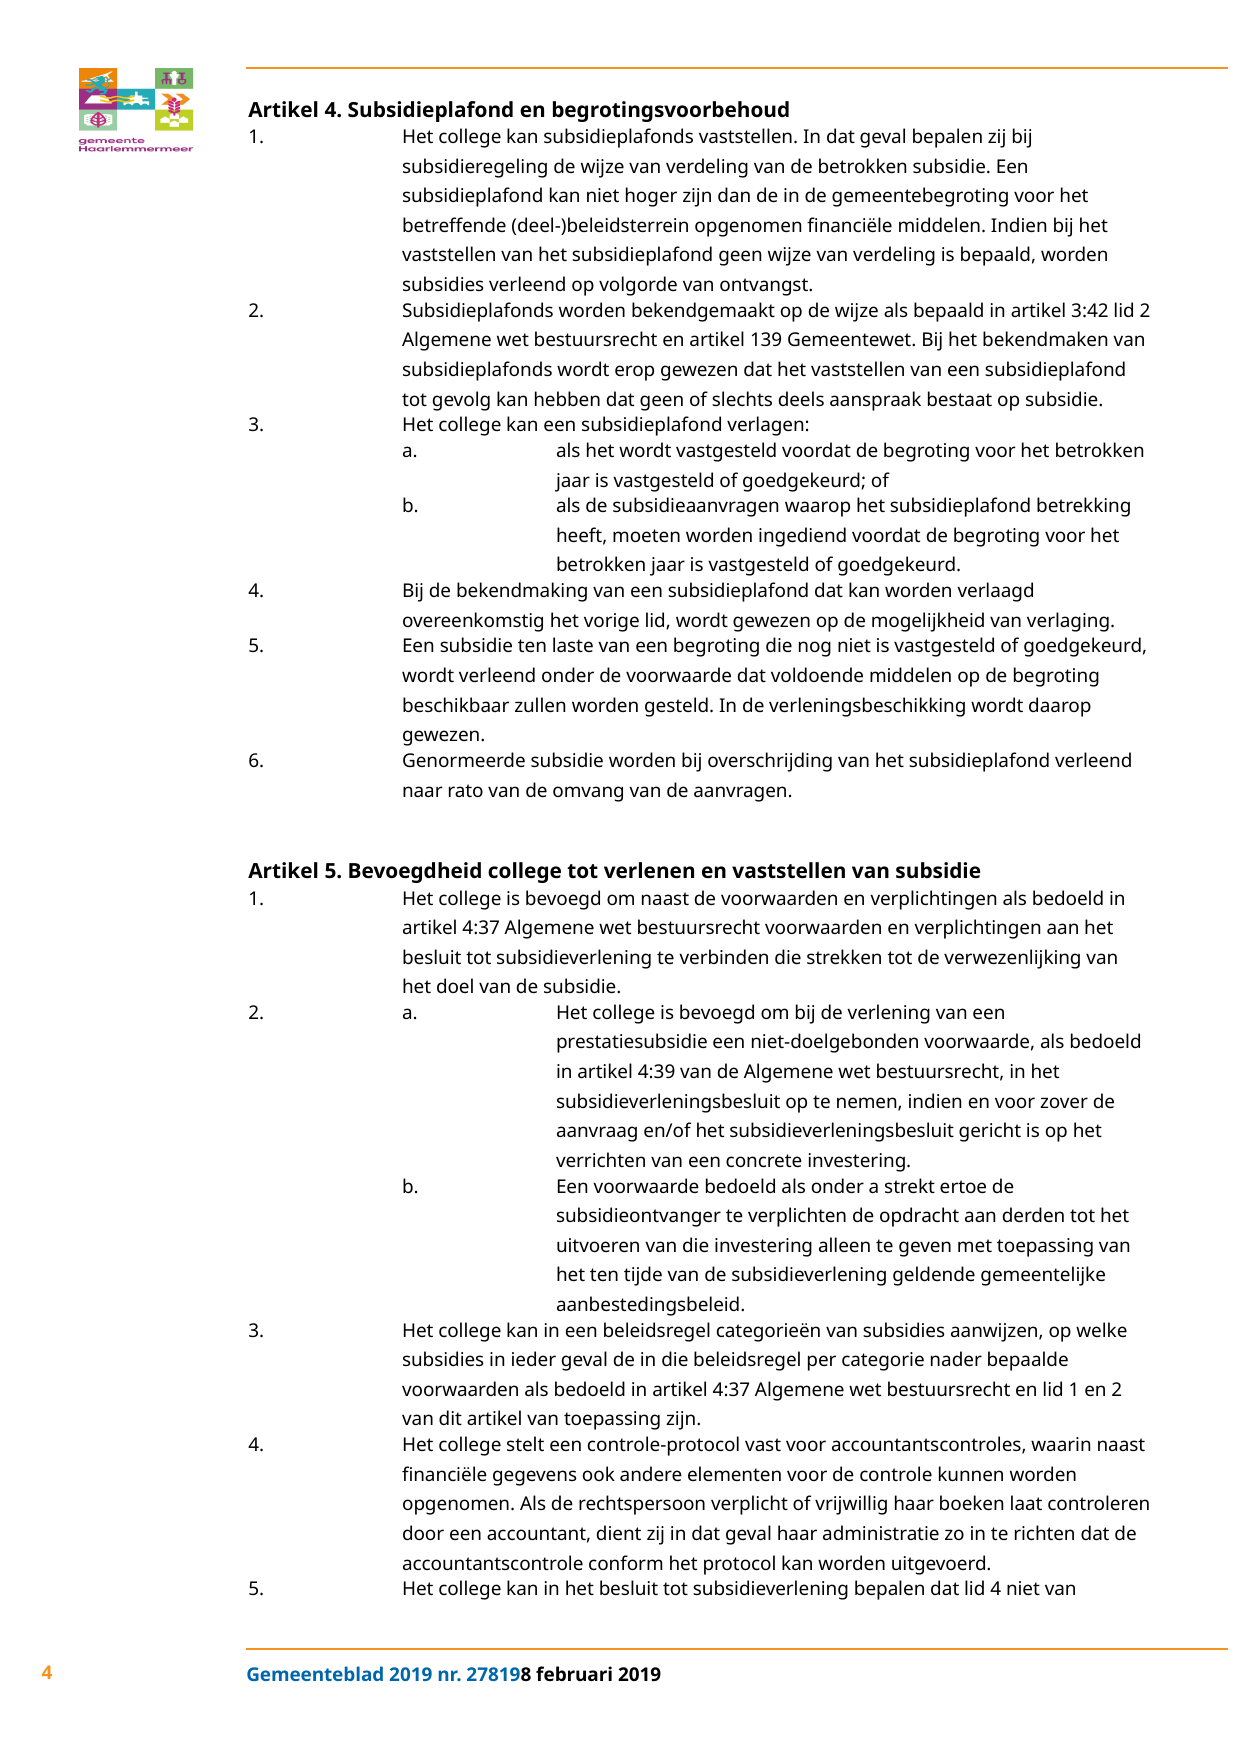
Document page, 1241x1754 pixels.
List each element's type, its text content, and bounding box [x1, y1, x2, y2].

table_cell 4. [248, 578, 402, 633]
table_cell Bij de bekendmaking van een subsidieplafond dat kan worden verlaagd overeenkomstig het vorige lid, wordt gewezen op de mogelijkheid van verlaging. [402, 578, 1152, 633]
table_cell Het college kan een subsidieplafond verlagen: [402, 411, 1152, 437]
table_cell Subsidieplafonds worden bekendgemaakt op de wijze als bepaald in artikel 3:42 lid 2 Algemene wet bestuursrecht en artikel 139 Gemeentewet. Bij het bekendmaken van subsidieplafonds wordt erop gewezen dat het vaststellen van een subsidieplafond tot gevolg kan hebben dat geen of slechts deels aanspraak bestaat op subsidie. [402, 297, 1152, 411]
table_cell als het wordt vastgesteld voordat de begroting voor het betrokken jaar is vastgesteld of goedgekeurd; of [556, 437, 1152, 492]
table_cell Het college kan in het besluit tot subsidieverlening bepalen dat lid 4 niet van [402, 1575, 1152, 1601]
table_cell b. [402, 493, 556, 577]
table_cell a. [402, 999, 556, 1173]
table_cell 3. [248, 1317, 402, 1431]
table_cell 6. [248, 747, 402, 832]
table_header Het college is bevoegd om naast de voorwaarden en verplichtingen als bedoeld in artikel 4:37 Algemene wet bestuursrecht voorwaarden en verplichtingen aan het besluit tot subsidieverlening te verbinden die strekken tot de verwezenlijking van het doel van de subsidie. [402, 885, 1152, 999]
table_cell 2. [248, 297, 402, 411]
picture [41, 47, 231, 172]
text Artikel 4. Subsidieplafond en begrotingsvoorbehoud [248, 95, 1152, 123]
text Artikel 5. Bevoegdheid college tot verlenen en vaststellen van subsidie [248, 856, 1152, 884]
table_cell als de subsidieaanvragen waarop het subsidieplafond betrekking heeft, moeten worden ingediend voordat de begroting voor het betrokken jaar is vastgesteld of goedgekeurd. [556, 493, 1152, 577]
table_cell Genormeerde subsidie worden bij overschrijding van het subsidieplafond verleend naar rato van de omvang van de aanvragen. [402, 747, 1152, 832]
table_cell 4. [248, 1431, 402, 1575]
table_cell 5. [248, 1575, 402, 1601]
table_cell 5. [248, 633, 402, 747]
table_cell b. [402, 1173, 556, 1317]
table_cell Het college kan in een beleidsregel categorieën van subsidies aanwijzen, op welke subsidies in ieder geval de in die beleidsregel per categorie nader bepaalde voorwaarden als bedoeld in artikel 4:37 Algemene wet bestuursrecht en lid 1 en 2 van dit artikel van toepassing zijn. [402, 1317, 1152, 1431]
table_cell a. [402, 437, 556, 492]
table_header 1. [248, 123, 402, 297]
table_cell [248, 1173, 402, 1317]
table_cell Een subsidie ten laste van een begroting die nog niet is vastgesteld of goedgekeurd, wordt verleend onder de voorwaarde dat voldoende middelen op de begroting beschikbaar zullen worden gesteld. In de verleningsbeschikking wordt daarop gewezen. [402, 633, 1152, 747]
table_cell Een voorwaarde bedoeld als onder a strekt ertoe de subsidieontvanger te verplichten de opdracht aan derden tot het uitvoeren van die investering alleen te geven met toepassing van het ten tijde van de subsidieverlening geldende gemeentelijke aanbestedingsbeleid. [556, 1173, 1152, 1317]
table_cell 3. [248, 411, 402, 437]
table_header 1. [248, 885, 402, 999]
table_cell 2. [248, 999, 402, 1173]
table_cell Het college stelt een controle-protocol vast voor accountantscontroles, waarin naast financiële gegevens ook andere elementen voor de controle kunnen worden opgenomen. Als de rechtspersoon verplicht of vrijwillig haar boeken laat controleren door een accountant, dient zij in dat geval haar administratie zo in te richten dat de accountantscontrole conform het protocol kan worden uitgevoerd. [402, 1431, 1152, 1575]
table_cell Het college is bevoegd om bij de verlening van een prestatiesubsidie een niet-doelgebonden voorwaarde, als bedoeld in artikel 4:39 van de Algemene wet bestuursrecht, in het subsidieverleningsbesluit op te nemen, indien en voor zover de aanvraag en/of het subsidieverleningsbesluit gericht is op het verrichten van een concrete investering. [556, 999, 1152, 1173]
table_cell [248, 493, 402, 577]
table_header Het college kan subsidieplafonds vaststellen. In dat geval bepalen zij bij subsidieregeling de wijze van verdeling van de betrokken subsidie. Een subsidieplafond kan niet hoger zijn dan de in de gemeentebegroting voor het betreffende (deel-)beleidsterrein opgenomen financiële middelen. Indien bij het vaststellen van het subsidieplafond geen wijze van verdeling is bepaald, worden subsidies verleend op volgorde van ontvangst. [402, 123, 1152, 297]
table_cell [248, 437, 402, 492]
